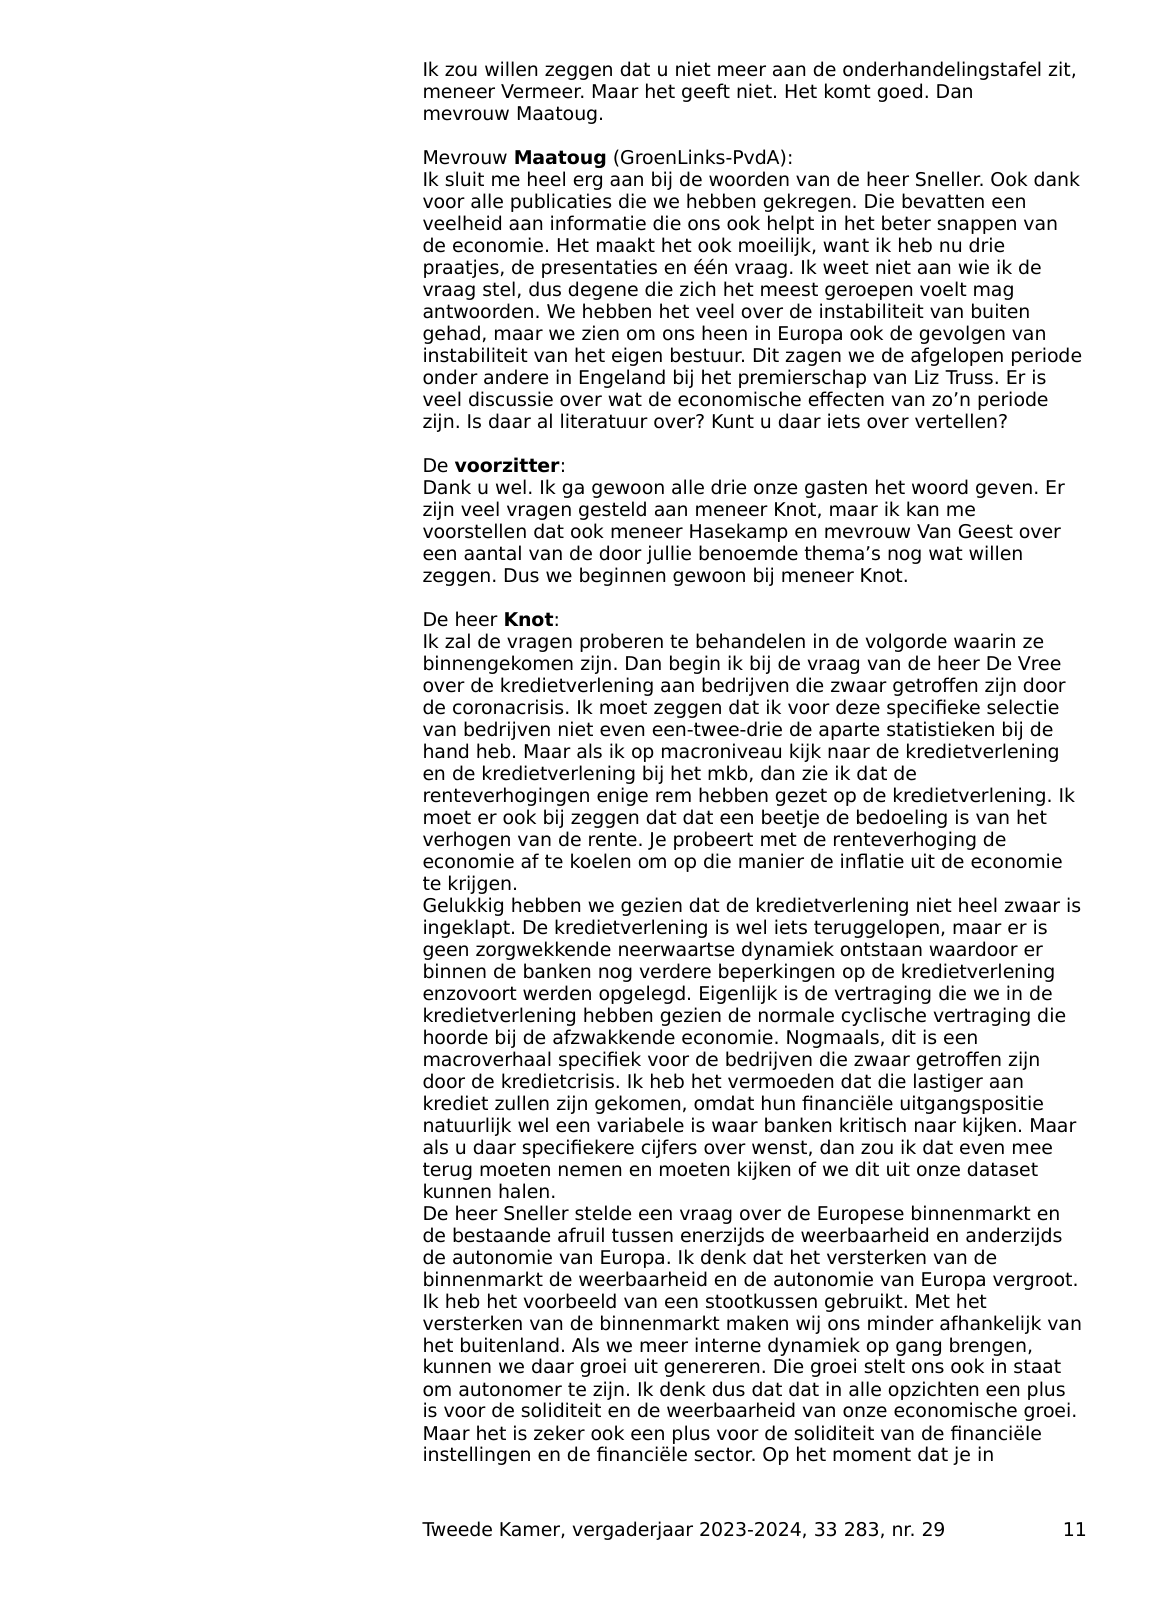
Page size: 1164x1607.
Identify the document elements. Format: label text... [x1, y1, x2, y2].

text De heer Knot: [422, 609, 1087, 631]
text Ik zal de vragen proberen te behandelen in de volgorde waarin ze binnengekomen zijn. Dan begin ik bij de vraag van de heer De Vree over de kredietverlening aan bedrijven die zwaar getroffen zijn door de coronacrisis. Ik moet zeggen dat ik voor deze specifieke selectie van bedrijven niet even een-twee-drie de aparte statistieken bij de hand heb. Maar als ik op macroniveau kijk naar de kredietverlening en de kredietverlening bij het mkb, dan zie ik dat de renteverhogingen enige rem hebben gezet op de kredietverlening. Ik moet er ook bij zeggen dat dat een beetje de bedoeling is van het verhogen van de rente. Je probeert met de renteverhoging de economie af te koelen om op die manier de inflatie uit de economie te krijgen. [422, 631, 1087, 895]
text De voorzitter: [422, 455, 1087, 477]
text Dank u wel. Ik ga gewoon alle drie onze gasten het woord geven. Er zijn veel vragen gesteld aan meneer Knot, maar ik kan me voorstellen dat ook meneer Hasekamp en mevrouw Van Geest over een aantal van de door jullie benoemde thema’s nog wat willen zeggen. Dus we beginnen gewoon bij meneer Knot. [422, 477, 1087, 587]
text Mevrouw Maatoug (GroenLinks-PvdA): [422, 147, 1087, 169]
text Ik sluit me heel erg aan bij de woorden van de heer Sneller. Ook dank voor alle publicaties die we hebben gekregen. Die bevatten een veelheid aan informatie die ons ook helpt in het beter snappen van de economie. Het maakt het ook moeilijk, want ik heb nu drie praatjes, de presentaties en één vraag. Ik weet niet aan wie ik de vraag stel, dus degene die zich het meest geroepen voelt mag antwoorden. We hebben het veel over de instabiliteit van buiten gehad, maar we zien om ons heen in Europa ook de gevolgen van instabiliteit van het eigen bestuur. Dit zagen we de afgelopen periode onder andere in Engeland bij het premierschap van Liz Truss. Er is veel discussie over wat de economische effecten van zo’n periode zijn. Is daar al literatuur over? Kunt u daar iets over vertellen? [422, 169, 1087, 433]
text Gelukkig hebben we gezien dat de kredietverlening niet heel zwaar is ingeklapt. De kredietverlening is wel iets teruggelopen, maar er is geen zorgwekkende neerwaartse dynamiek ontstaan waardoor er binnen de banken nog verdere beperkingen op de kredietverlening enzovoort werden opgelegd. Eigenlijk is de vertraging die we in de kredietverlening hebben gezien de normale cyclische vertraging die hoorde bij de afzwakkende economie. Nogmaals, dit is een macroverhaal specifiek voor de bedrijven die zwaar getroffen zijn door de kredietcrisis. Ik heb het vermoeden dat die lastiger aan krediet zullen zijn gekomen, omdat hun financiële uitgangspositie natuurlijk wel een variabele is waar banken kritisch naar kijken. Maar als u daar specifiekere cijfers over wenst, dan zou ik dat even mee terug moeten nemen en moeten kijken of we dit uit onze dataset kunnen halen. [422, 895, 1087, 1203]
text De heer Sneller stelde een vraag over de Europese binnenmarkt en de bestaande afruil tussen enerzijds de weerbaarheid en anderzijds de autonomie van Europa. Ik denk dat het versterken van de binnenmarkt de weerbaarheid en de autonomie van Europa vergroot. Ik heb het voorbeeld van een stootkussen gebruikt. Met het versterken van de binnenmarkt maken wij ons minder afhankelijk van het buitenland. Als we meer interne dynamiek op gang brengen, kunnen we daar groei uit genereren. Die groei stelt ons ook in staat om autonomer te zijn. Ik denk dus dat dat in alle opzichten een plus is voor de soliditeit en de weerbaarheid van onze economische groei. Maar het is zeker ook een plus voor de soliditeit van de financiële instellingen en de financiële sector. Op het moment dat je in [422, 1203, 1087, 1466]
text Ik zou willen zeggen dat u niet meer aan de onderhandelingstafel zit, meneer Vermeer. Maar het geeft niet. Het komt goed. Dan mevrouw Maatoug. [422, 59, 1087, 125]
